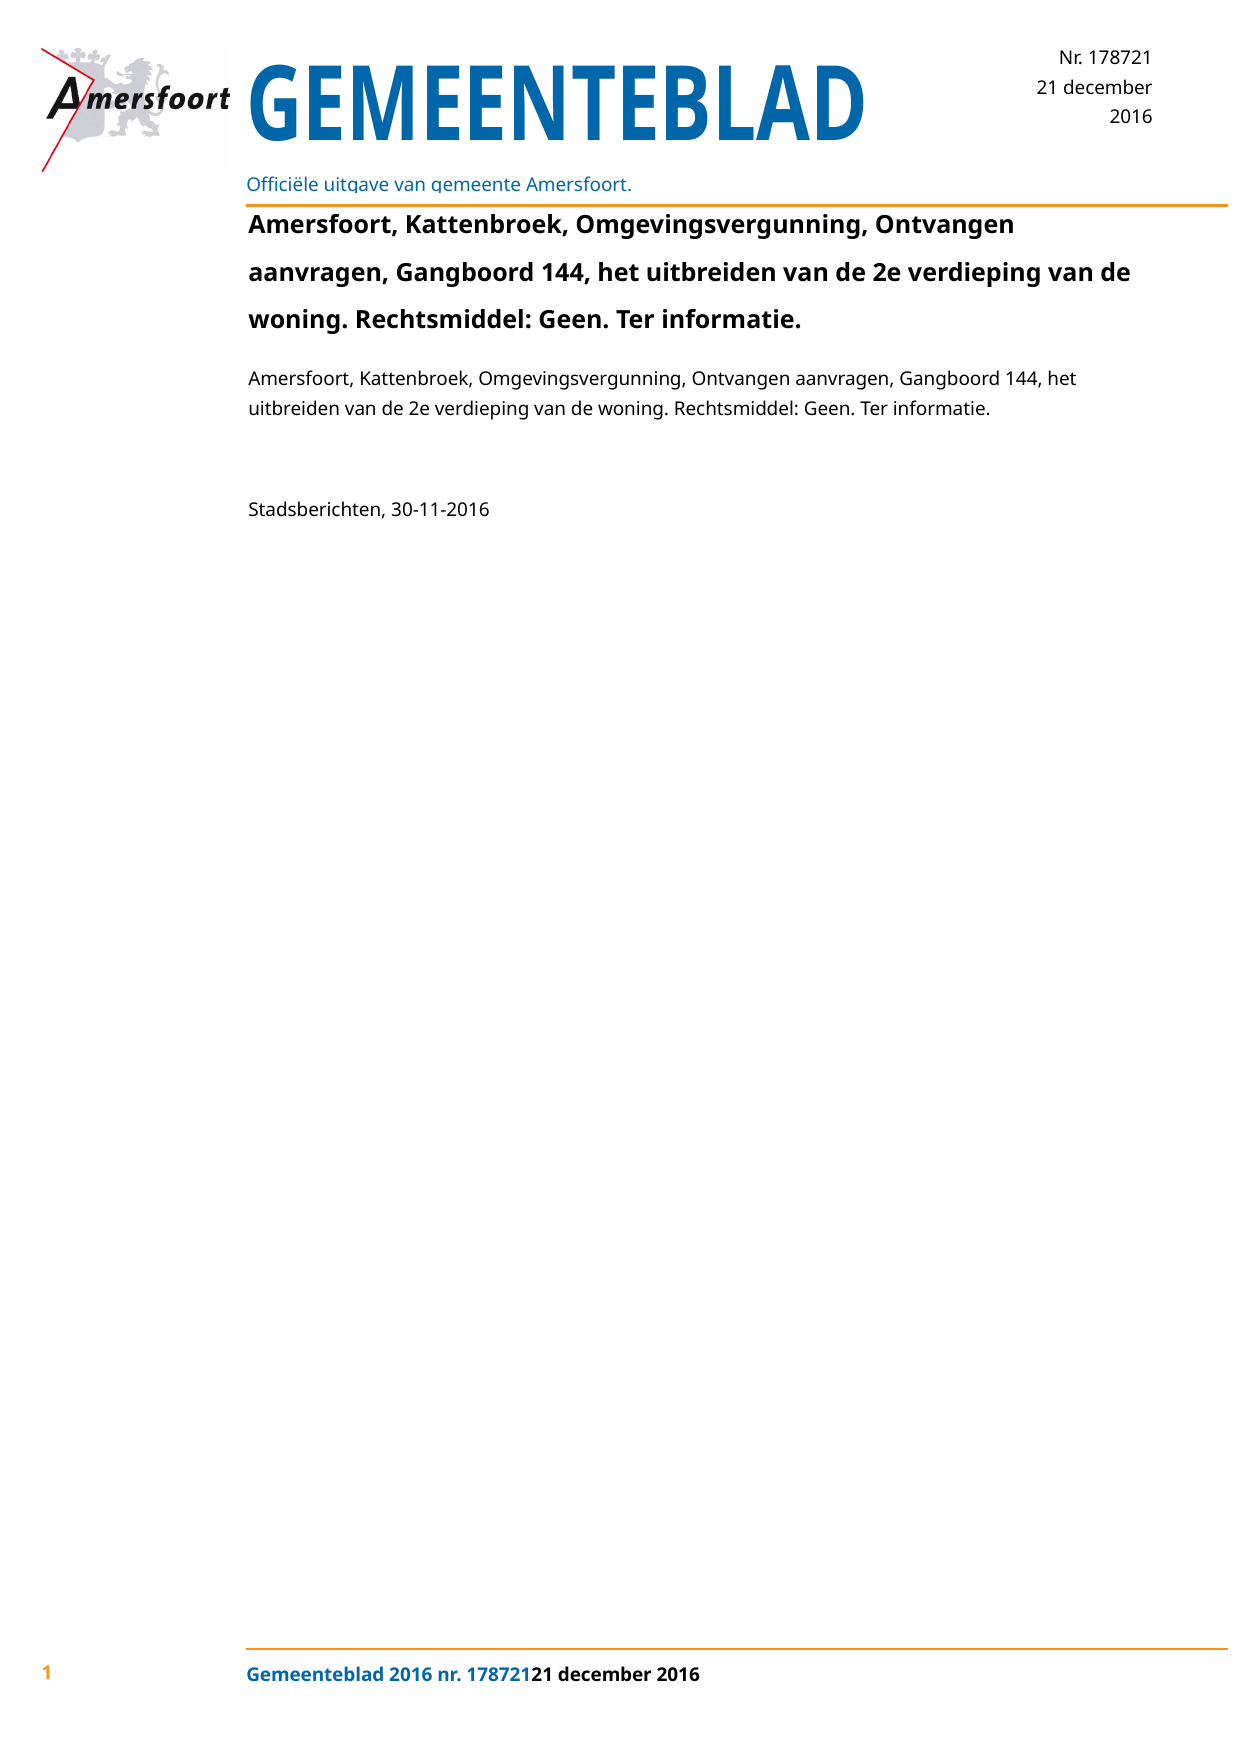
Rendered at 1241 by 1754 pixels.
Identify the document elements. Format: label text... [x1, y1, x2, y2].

text Amersfoort, Kattenbroek, Omgevingsvergunning, Ontvangen aanvragen, Gangboord 144, het uitbreiden van de 2e verdieping van de woning. Rechtsmiddel: Geen. Ter informatie. [248, 207, 1152, 336]
text Stadsberichten, 30-11-2016 [248, 496, 1152, 522]
text Amersfoort, Kattenbroek, Omgevingsvergunning, Ontvangen aanvragen, Gangboord 144, het uitbreiden van de 2e verdieping van de woning. Rechtsmiddel: Geen. Ter informatie. [248, 366, 1152, 421]
picture [41, 47, 231, 172]
